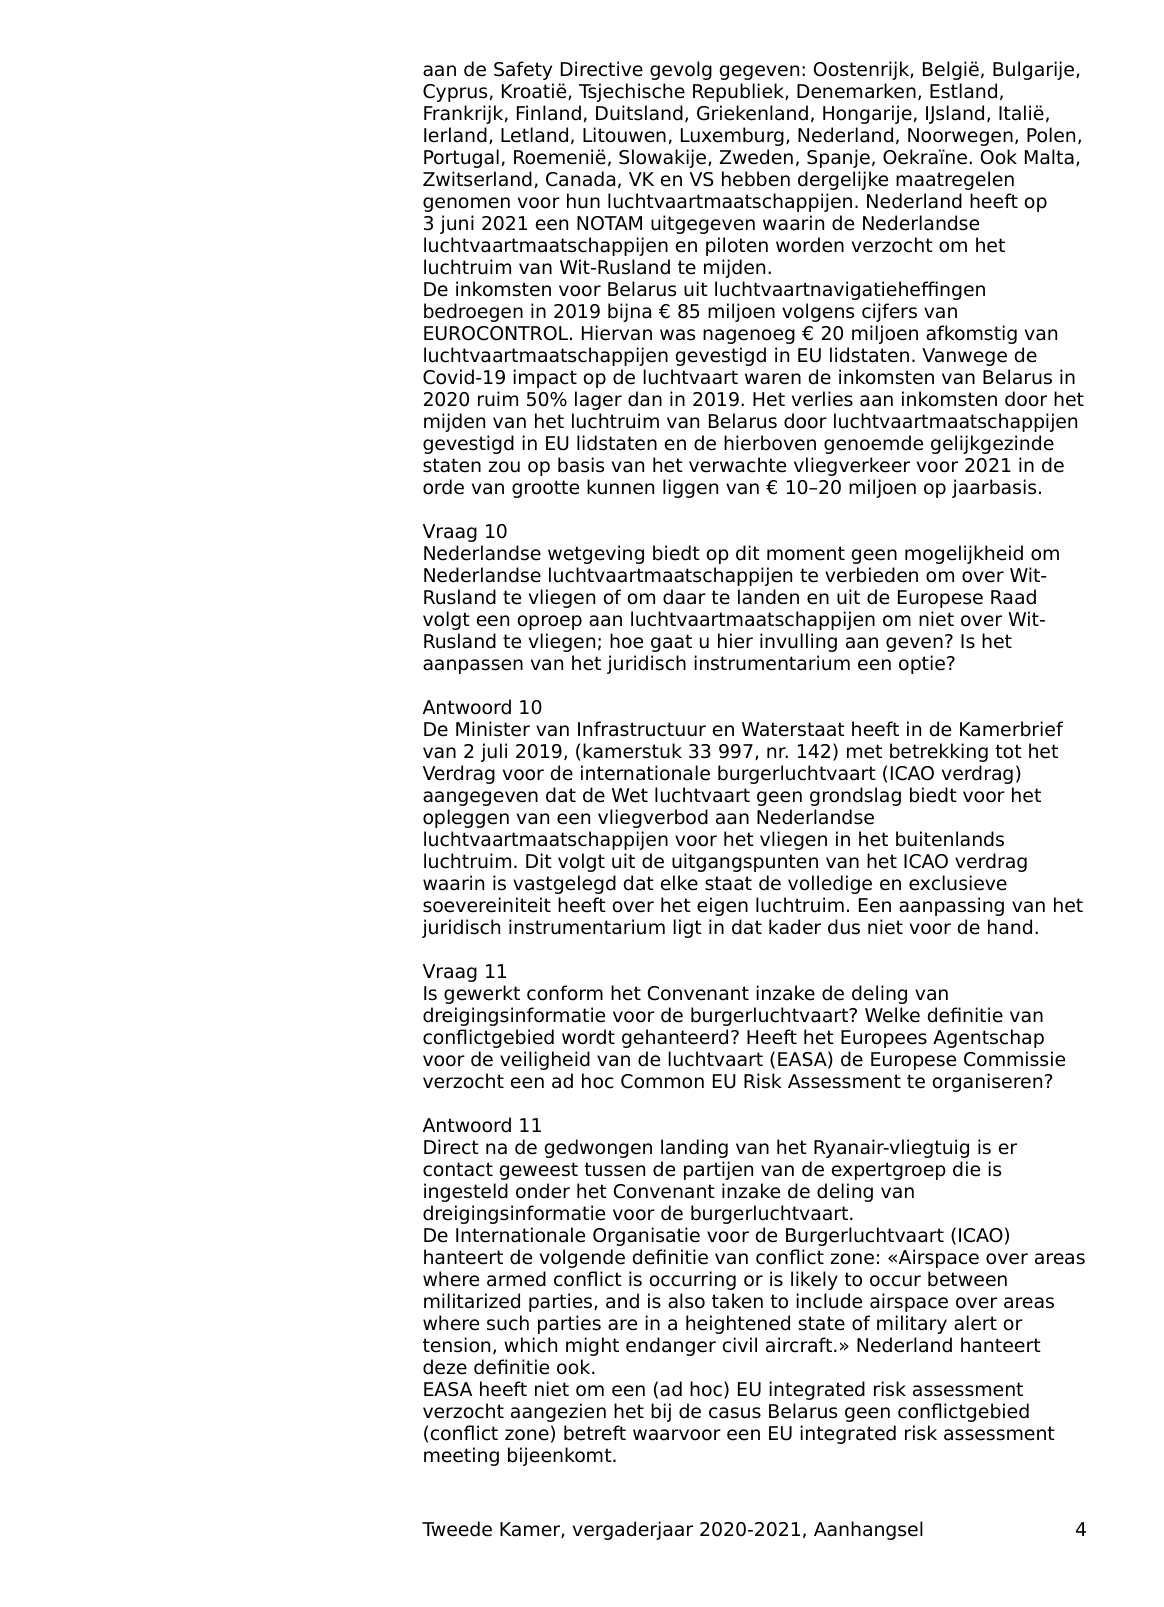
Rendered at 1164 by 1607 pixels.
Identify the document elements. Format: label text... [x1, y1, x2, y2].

text Antwoord 11 [422, 1115, 1087, 1137]
text De Minister van Infrastructuur en Waterstaat heeft in de Kamerbrief van 2 juli 2019, (kamerstuk 33 997, nr. 142) met betrekking tot het Verdrag voor de internationale burgerluchtvaart (ICAO verdrag) aangegeven dat de Wet luchtvaart geen grondslag biedt voor het opleggen van een vliegverbod aan Nederlandse luchtvaartmaatschappijen voor het vliegen in het buitenlands luchtruim. Dit volgt uit de uitgangspunten van het ICAO verdrag waarin is vastgelegd dat elke staat de volledige en exclusieve soevereiniteit heeft over het eigen luchtruim. Een aanpassing van het juridisch instrumentarium ligt in dat kader dus niet voor de hand. [422, 719, 1087, 939]
text De Internationale Organisatie voor de Burgerluchtvaart (ICAO) hanteert de volgende definitie van conflict zone: «Airspace over areas where armed conflict is occurring or is likely to occur between militarized parties, and is also taken to include airspace over areas where such parties are in a heightened state of military alert or tension, which might endanger civil aircraft.» Nederland hanteert deze definitie ook. [422, 1225, 1087, 1379]
text Nederlandse wetgeving biedt op dit moment geen mogelijkheid om Nederlandse luchtvaartmaatschappijen te verbieden om over Wit-Rusland te vliegen of om daar te landen en uit de Europese Raad volgt een oproep aan luchtvaartmaatschappijen om niet over Wit-Rusland te vliegen; hoe gaat u hier invulling aan geven? Is het aanpassen van het juridisch instrumentarium een optie? [422, 543, 1087, 675]
text Vraag 11 [422, 961, 1087, 983]
text Direct na de gedwongen landing van het Ryanair-vliegtuig is er contact geweest tussen de partijen van de expertgroep die is ingesteld onder het Convenant inzake de deling van dreigingsinformatie voor de burgerluchtvaart. [422, 1137, 1087, 1225]
text Is gewerkt conform het Convenant inzake de deling van dreigingsinformatie voor de burgerluchtvaart? Welke definitie van conflictgebied wordt gehanteerd? Heeft het Europees Agentschap voor de veiligheid van de luchtvaart (EASA) de Europese Commissie verzocht een ad hoc Common EU Risk Assessment te organiseren? [422, 983, 1087, 1093]
text De inkomsten voor Belarus uit luchtvaartnavigatieheffingen bedroegen in 2019 bijna € 85 miljoen volgens cijfers van EUROCONTROL. Hiervan was nagenoeg € 20 miljoen afkomstig van luchtvaartmaatschappijen gevestigd in EU lidstaten. Vanwege de Covid-19 impact op de luchtvaart waren de inkomsten van Belarus in 2020 ruim 50% lager dan in 2019. Het verlies aan inkomsten door het mijden van het luchtruim van Belarus door luchtvaartmaatschappijen gevestigd in EU lidstaten en de hierboven genoemde gelijkgezinde staten zou op basis van het verwachte vliegverkeer voor 2021 in de orde van grootte kunnen liggen van € 10–20 miljoen op jaarbasis. [422, 279, 1087, 499]
text Vraag 10 [422, 521, 1087, 543]
text aan de Safety Directive gevolg gegeven: Oostenrijk, België, Bulgarije, Cyprus, Kroatië, Tsjechische Republiek, Denemarken, Estland, Frankrijk, Finland, Duitsland, Griekenland, Hongarije, IJsland, Italië, Ierland, Letland, Litouwen, Luxemburg, Nederland, Noorwegen, Polen, Portugal, Roemenië, Slowakije, Zweden, Spanje, Oekraïne. Ook Malta, Zwitserland, Canada, VK en VS hebben dergelijke maatregelen genomen voor hun luchtvaartmaatschappijen. Nederland heeft op 3 juni 2021 een NOTAM uitgegeven waarin de Nederlandse luchtvaartmaatschappijen en piloten worden verzocht om het luchtruim van Wit-Rusland te mijden. [422, 59, 1087, 279]
text Antwoord 10 [422, 697, 1087, 719]
text EASA heeft niet om een (ad hoc) EU integrated risk assessment verzocht aangezien het bij de casus Belarus geen conflictgebied (conflict zone) betreft waarvoor een EU integrated risk assessment meeting bijeenkomt. [422, 1379, 1087, 1467]
